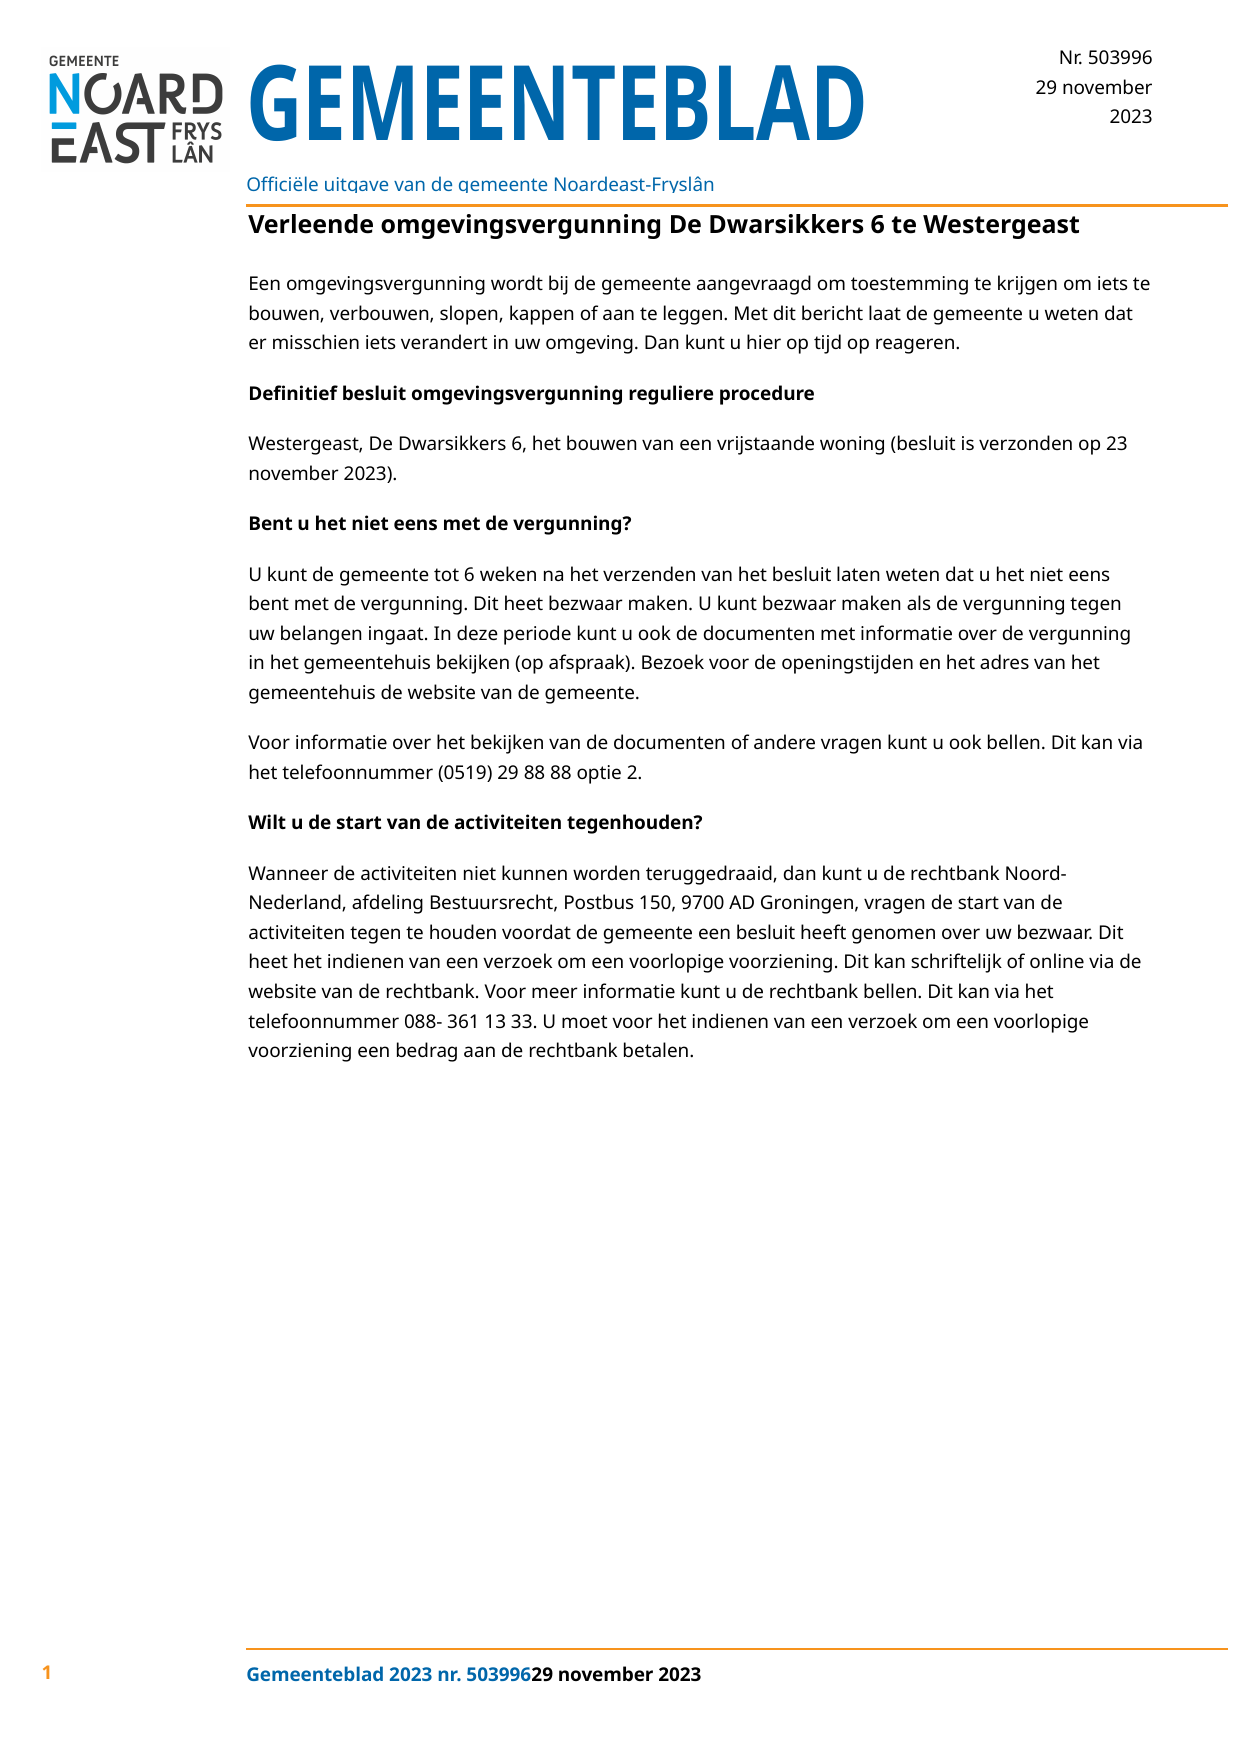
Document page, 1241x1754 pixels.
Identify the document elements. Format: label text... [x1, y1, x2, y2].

text Wanneer de activiteiten niet kunnen worden teruggedraaid, dan kunt u de rechtbank Noord-Nederland, afdeling Bestuursrecht, Postbus 150, 9700 AD Groningen, vragen de start van de activiteiten tegen te houden voordat de gemeente een besluit heeft genomen over uw bezwaar. Dit heet het indienen van een verzoek om een voorlopige voorziening. Dit kan schriftelijk of online via de website van de rechtbank. Voor meer informatie kunt u de rechtbank bellen. Dit kan via het telefoonnummer 088- 361 13 33. U moet voor het indienen van een verzoek om een voorlopige voorziening een bedrag aan de rechtbank betalen. [248, 860, 1152, 1063]
text Wilt u de start van de activiteiten tegenhouden? [248, 809, 1152, 835]
picture [41, 47, 231, 172]
text U kunt de gemeente tot 6 weken na het verzenden van het besluit laten weten dat u het niet eens bent met de vergunning. Dit heet bezwaar maken. U kunt bezwaar maken als de vergunning tegen uw belangen ingaat. In deze periode kunt u ook de documenten met informatie over de vergunning in het gemeentehuis bekijken (op afspraak). Bezoek voor de openingstijden en het adres van het gemeentehuis de website van de gemeente. [248, 561, 1152, 705]
text Westergeast, De Dwarsikkers 6, het bouwen van een vrijstaande woning (besluit is verzonden op 23 november 2023). [248, 430, 1152, 486]
text Bent u het niet eens met de vergunning? [248, 510, 1152, 536]
text Een omgevingsvergunning wordt bij de gemeente aangevraagd om toestemming te krijgen om iets te bouwen, verbouwen, slopen, kappen of aan te leggen. Met dit bericht laat de gemeente u weten dat er misschien iets verandert in uw omgeving. Dan kunt u hier op tijd op reageren. [248, 270, 1152, 355]
text Voor informatie over het bekijken van de documenten of andere vragen kunt u ook bellen. Dit kan via het telefoonnummer (0519) 29 88 88 optie 2. [248, 729, 1152, 785]
text Verleende omgevingsvergunning De Dwarsikkers 6 te Westergeast [248, 207, 1152, 241]
text Definitief besluit omgevingsvergunning reguliere procedure [248, 380, 1152, 406]
